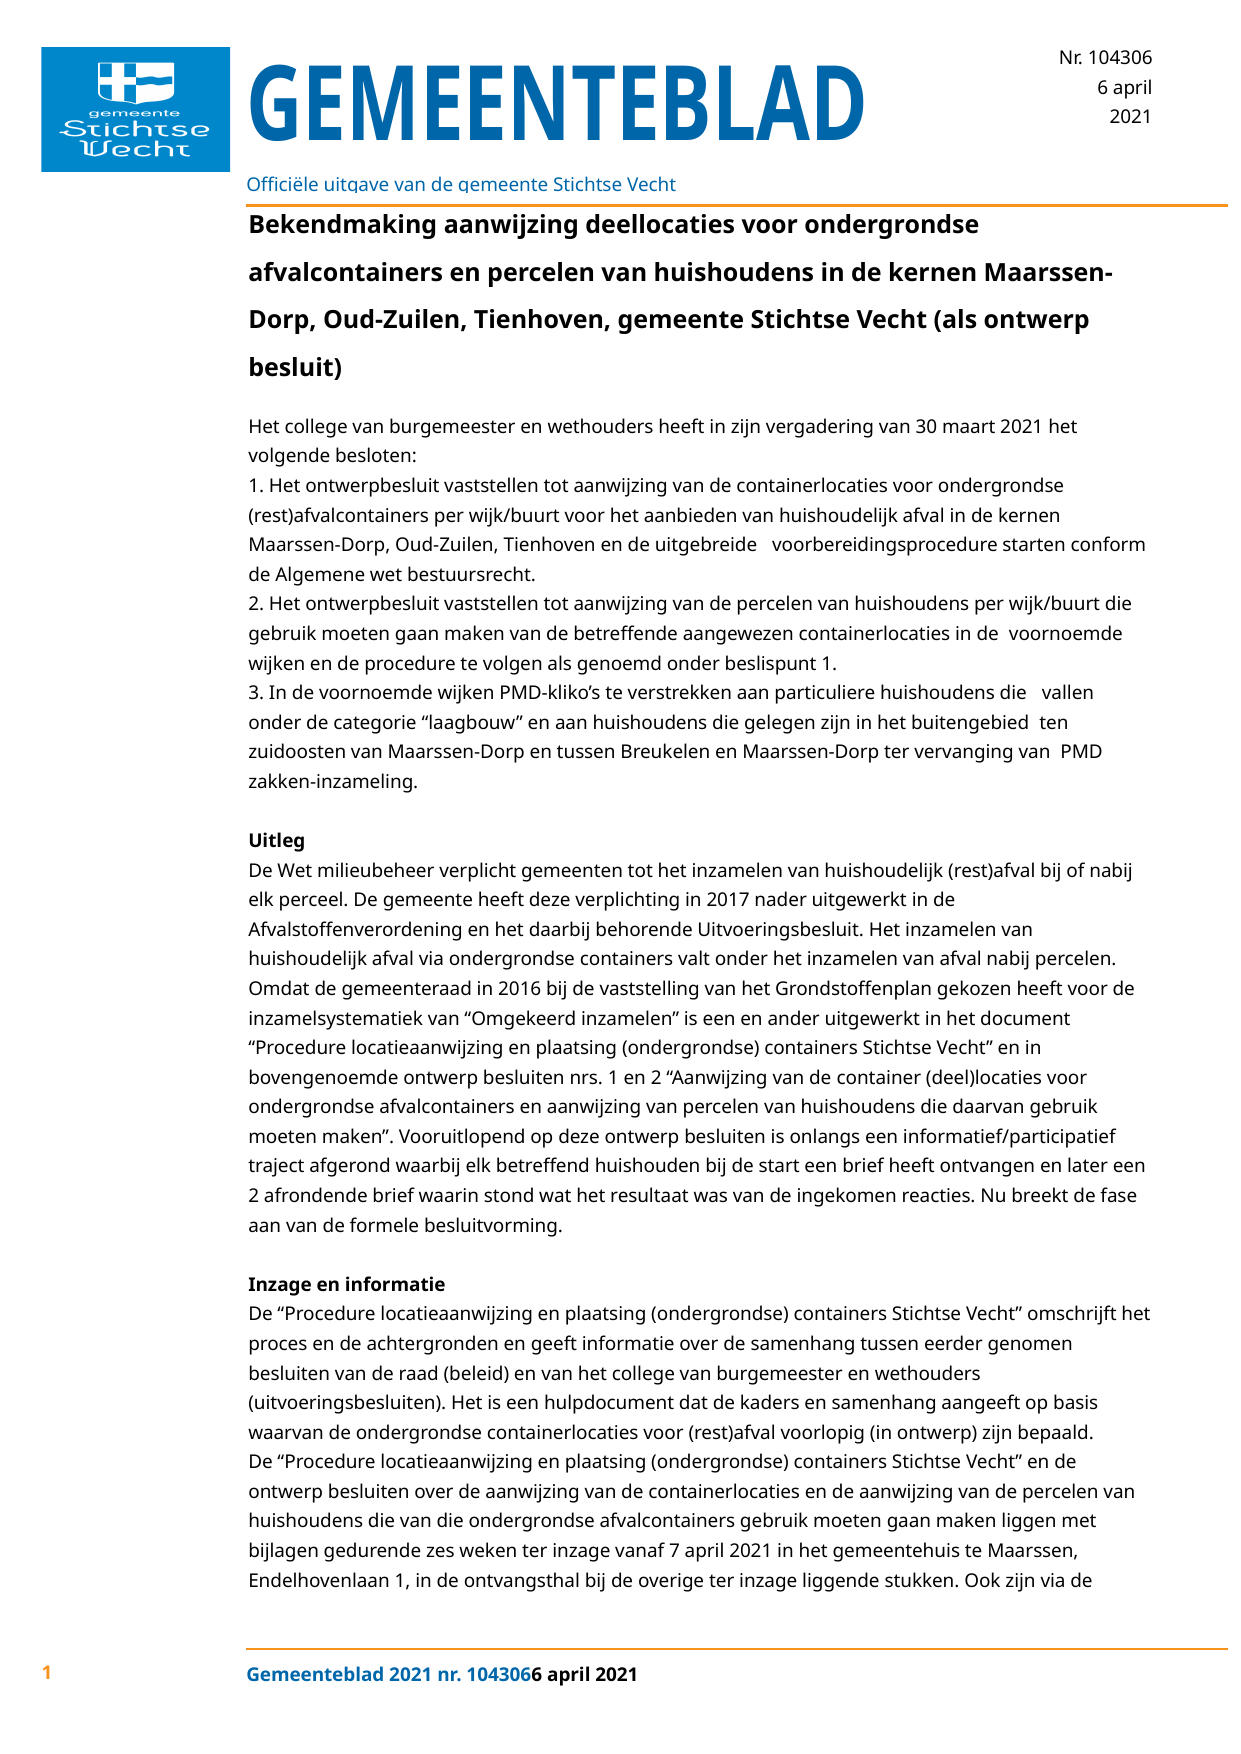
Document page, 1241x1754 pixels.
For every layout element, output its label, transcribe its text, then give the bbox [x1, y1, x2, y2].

text 2. Het ontwerpbesluit vaststellen tot aanwijzing van de percelen van huishoudens per wijk/buurt die [248, 591, 1152, 616]
picture [99, 63, 135, 101]
text Het college van burgemeester en wethouders heeft in zijn vergadering van 30 maart 2021 het volgende besloten: [248, 413, 1152, 468]
text 1. Het ontwerpbesluit vaststellen tot aanwijzing van de containerlocaties voor ondergrondse [248, 472, 1152, 498]
text De Wet milieubeheer verplicht gemeenten tot het inzamelen van huishoudelijk (rest)afval bij of nabij elk perceel. De gemeente heeft deze verplichting in 2017 nader uitgewerkt in de Afvalstoffenverordening en het daarbij behorende Uitvoeringsbesluit. Het inzamelen van huishoudelijk afval via ondergrondse containers valt onder het inzamelen van afval nabij percelen. Omdat de gemeenteraad in 2016 bij de vaststelling van het Grondstoffenplan gekozen heeft voor de inzamelsystematiek van “Omgekeerd inzamelen” is een en ander uitgewerkt in het document “Procedure locatieaanwijzing en plaatsing (ondergrondse) containers Stichtse Vecht” en in bovengenoemde ontwerp besluiten nrs. 1 en 2 “Aanwijzing van de container (deel)locaties voor ondergrondse afvalcontainers en aanwijzing van percelen van huishoudens die daarvan gebruik moeten maken”. Vooruitlopend op deze ontwerp besluiten is onlangs een informatief/participatief traject afgerond waarbij elk betreffend huishouden bij de start een brief heeft ontvangen en later een 2 afrondende brief waarin stond wat het resultaat was van de ingekomen reacties. Nu breekt de fase aan van de formele besluitvorming. [248, 857, 1152, 1238]
text De “Procedure locatieaanwijzing en plaatsing (ondergrondse) containers Stichtse Vecht” omschrijft het proces en de achtergronden en geeft informatie over de samenhang tussen eerder genomen besluiten van de raad (beleid) en van het college van burgemeester en wethouders (uitvoeringsbesluiten). Het is een hulpdocument dat de kaders en samenhang aangeeft op basis waarvan de ondergrondse containerlocaties voor (rest)afval voorlopig (in ontwerp) zijn bepaald. [248, 1301, 1152, 1445]
text Bekendmaking aanwijzing deellocaties voor ondergrondse afvalcontainers en percelen van huishoudens in de kernen Maarssen- Dorp, Oud-Zuilen, Tienhoven, gemeente Stichtse Vecht (als ontwerp besluit) [248, 207, 1152, 384]
text De “Procedure locatieaanwijzing en plaatsing (ondergrondse) containers Stichtse Vecht” en de ontwerp besluiten over de aanwijzing van de containerlocaties en de aanwijzing van de percelen van huishoudens die van die ondergrondse afvalcontainers gebruik moeten gaan maken liggen met bijlagen gedurende zes weken ter inzage vanaf 7 april 2021 in het gemeentehuis te Maarssen, Endelhovenlaan 1, in de ontvangsthal bij de overige ter inzage liggende stukken. Ook zijn via de [248, 1448, 1152, 1593]
picture [137, 63, 174, 103]
text gebruik moeten gaan maken van de betreffende aangewezen containerlocaties in de voornoemde wijken en de procedure te volgen als genoemd onder beslispunt 1. [248, 620, 1152, 676]
text 3. In de voornoemde wijken PMD-kliko’s te verstrekken aan particuliere huishoudens die vallen onder de categorie “laagbouw” en aan huishoudens die gelegen zijn in het buitengebied ten zuidoosten van Maarssen-Dorp en tussen Breukelen en Maarssen-Dorp ter vervanging van PMD zakken-inzameling. [248, 679, 1152, 794]
text (rest)afvalcontainers per wijk/buurt voor het aanbieden van huishoudelijk afval in de kernen Maarssen-Dorp, Oud-Zuilen, Tienhoven en de uitgebreide voorbereidingsprocedure starten conform de Algemene wet bestuursrecht. [248, 502, 1152, 587]
text Uitleg [248, 827, 1152, 853]
text Inzage en informatie [248, 1271, 1152, 1297]
